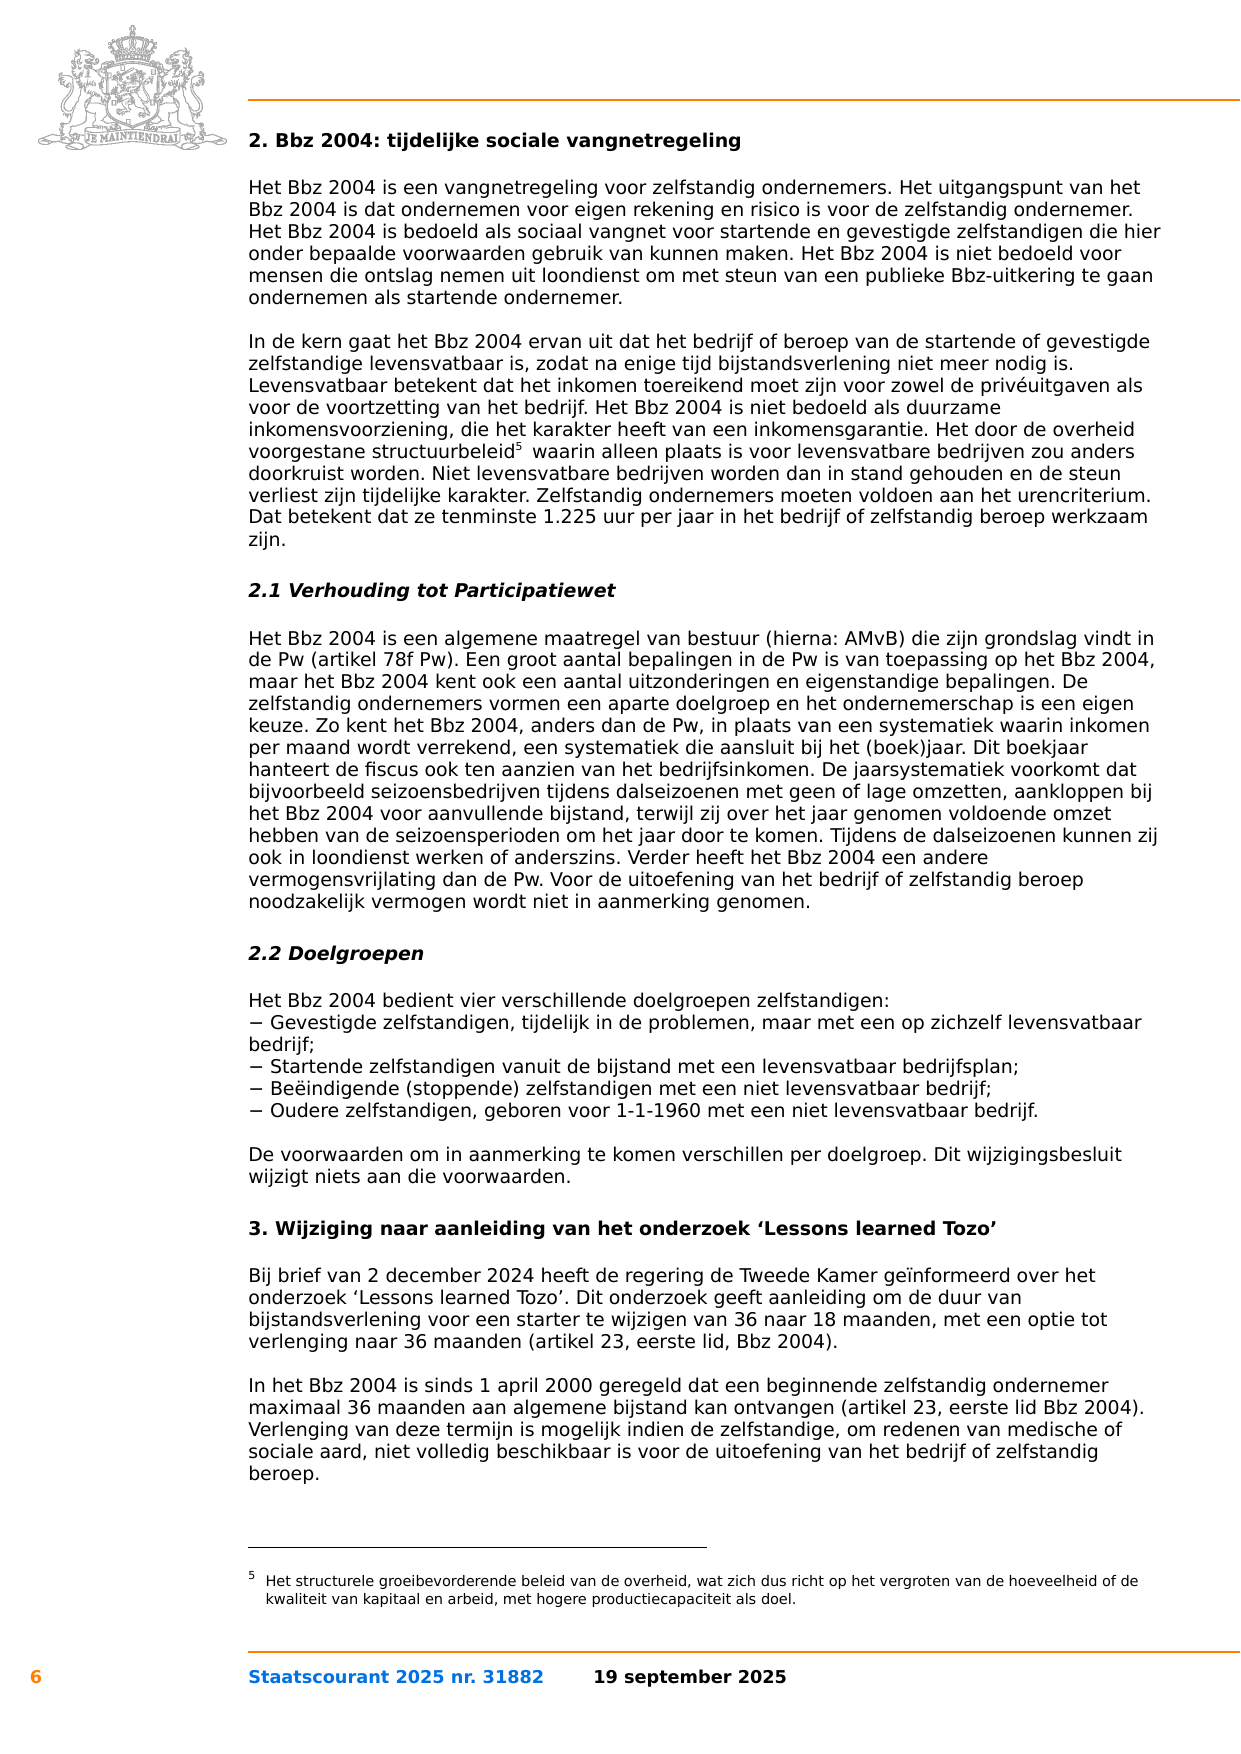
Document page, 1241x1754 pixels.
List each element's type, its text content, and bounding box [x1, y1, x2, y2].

text De voorwaarden om in aanmerking te komen verschillen per doelgroep. Dit wijzigingsbesluit wijzigt niets aan die voorwaarden. [248, 1144, 1163, 1188]
text Het Bbz 2004 is een vangnetregeling voor zelfstandig ondernemers. Het uitgangspunt van het Bbz 2004 is dat ondernemen voor eigen rekening en risico is voor de zelfstandig ondernemer. Het Bbz 2004 is bedoeld als sociaal vangnet voor startende en gevestigde zelfstandigen die hier onder bepaalde voorwaarden gebruik van kunnen maken. Het Bbz 2004 is niet bedoeld voor mensen die ontslag nemen uit loondienst om met steun van een publieke Bbz-uitkering te gaan ondernemen als startende ondernemer. [248, 177, 1163, 309]
text In de kern gaat het Bbz 2004 ervan uit dat het bedrijf of beroep van de startende of gevestigde zelfstandige levensvatbaar is, zodat na enige tijd bijstandsverlening niet meer nodig is. Levensvatbaar betekent dat het inkomen toereikend moet zijn voor zowel de privéuitgaven als voor de voortzetting van het bedrijf. Het Bbz 2004 is niet bedoeld als duurzame inkomensvoorziening, die het karakter heeft van een inkomensgarantie. Het door de overheid voorgestane structuurbeleid waarin alleen plaats is voor levensvatbare bedrijven zou anders doorkruist worden. Niet levensvatbare bedrijven worden dan in stand gehouden en de steun verliest zijn tijdelijke karakter. Zelfstandig ondernemers moeten voldoen aan het urencriterium. Dat betekent dat ze tenminste 1.225 uur per jaar in het bedrijf of zelfstandig beroep werkzaam zijn. [248, 331, 1163, 550]
text Het structurele groeibevorderende beleid van de overheid, wat zich dus richt op het vergroten van de hoeveelheid of de kwaliteit van kapitaal en arbeid, met hogere productiecapaciteit als doel. [248, 1569, 1163, 1608]
subtitle 3. Wijziging naar aanleiding van het onderzoek ‘Lessons learned Tozo’ [248, 1218, 1163, 1240]
text − Startende zelfstandigen vanuit de bijstand met een levensvatbaar bedrijfsplan; [248, 1056, 1163, 1078]
text Het Bbz 2004 is een algemene maatregel van bestuur (hierna: AMvB) die zijn grondslag vindt in de Pw (artikel 78f Pw). Een groot aantal bepalingen in de Pw is van toepassing op het Bbz 2004, maar het Bbz 2004 kent ook een aantal uitzonderingen en eigenstandige bepalingen. De zelfstandig ondernemers vormen een aparte doelgroep en het ondernemerschap is een eigen keuze. Zo kent het Bbz 2004, anders dan de Pw, in plaats van een systematiek waarin inkomen per maand wordt verrekend, een systematiek die aansluit bij het (boek)jaar. Dit boekjaar hanteert de fiscus ook ten aanzien van het bedrijfsinkomen. De jaarsystematiek voorkomt dat bijvoorbeeld seizoensbedrijven tijdens dalseizoenen met geen of lage omzetten, aankloppen bij het Bbz 2004 voor aanvullende bijstand, terwijl zij over het jaar genomen voldoende omzet hebben van de seizoensperioden om het jaar door te komen. Tijdens de dalseizoenen kunnen zij ook in loondienst werken of anderszins. Verder heeft het Bbz 2004 een andere vermogensvrijlating dan de Pw. Voor de uitoefening van het bedrijf of zelfstandig beroep noodzakelijk vermogen wordt niet in aanmerking genomen. [248, 627, 1163, 913]
subtitle 2.2 Doelgroepen [248, 943, 1163, 965]
text Bij brief van 2 december 2024 heeft de regering de Tweede Kamer geïnformeerd over het onderzoek ‘Lessons learned Tozo’. Dit onderzoek geeft aanleiding om de duur van bijstandsverlening voor een starter te wijzigen van 36 naar 18 maanden, met een optie tot verlenging naar 36 maanden (artikel 23, eerste lid, Bbz 2004). [248, 1265, 1163, 1353]
text − Oudere zelfstandigen, geboren voor 1-1-1960 met een niet levensvatbaar bedrijf. [248, 1100, 1163, 1122]
text − Gevestigde zelfstandigen, tijdelijk in de problemen, maar met een op zichzelf levensvatbaar bedrijf; [248, 1012, 1163, 1056]
picture [38, 25, 227, 150]
subtitle 2. Bbz 2004: tijdelijke sociale vangnetregeling [248, 130, 1163, 152]
text Het Bbz 2004 bedient vier verschillende doelgroepen zelfstandigen: [248, 990, 1163, 1012]
text In het Bbz 2004 is sinds 1 april 2000 geregeld dat een beginnende zelfstandig ondernemer maximaal 36 maanden aan algemene bijstand kan ontvangen (artikel 23, eerste lid Bbz 2004). Verlenging van deze termijn is mogelijk indien de zelfstandige, om redenen van medische of sociale aard, niet volledig beschikbaar is voor de uitoefening van het bedrijf of zelfstandig beroep. [248, 1374, 1163, 1484]
text − Beëindigende (stoppende) zelfstandigen met een niet levensvatbaar bedrijf; [248, 1078, 1163, 1100]
subtitle 2.1 Verhouding tot Participatiewet [248, 580, 1163, 602]
